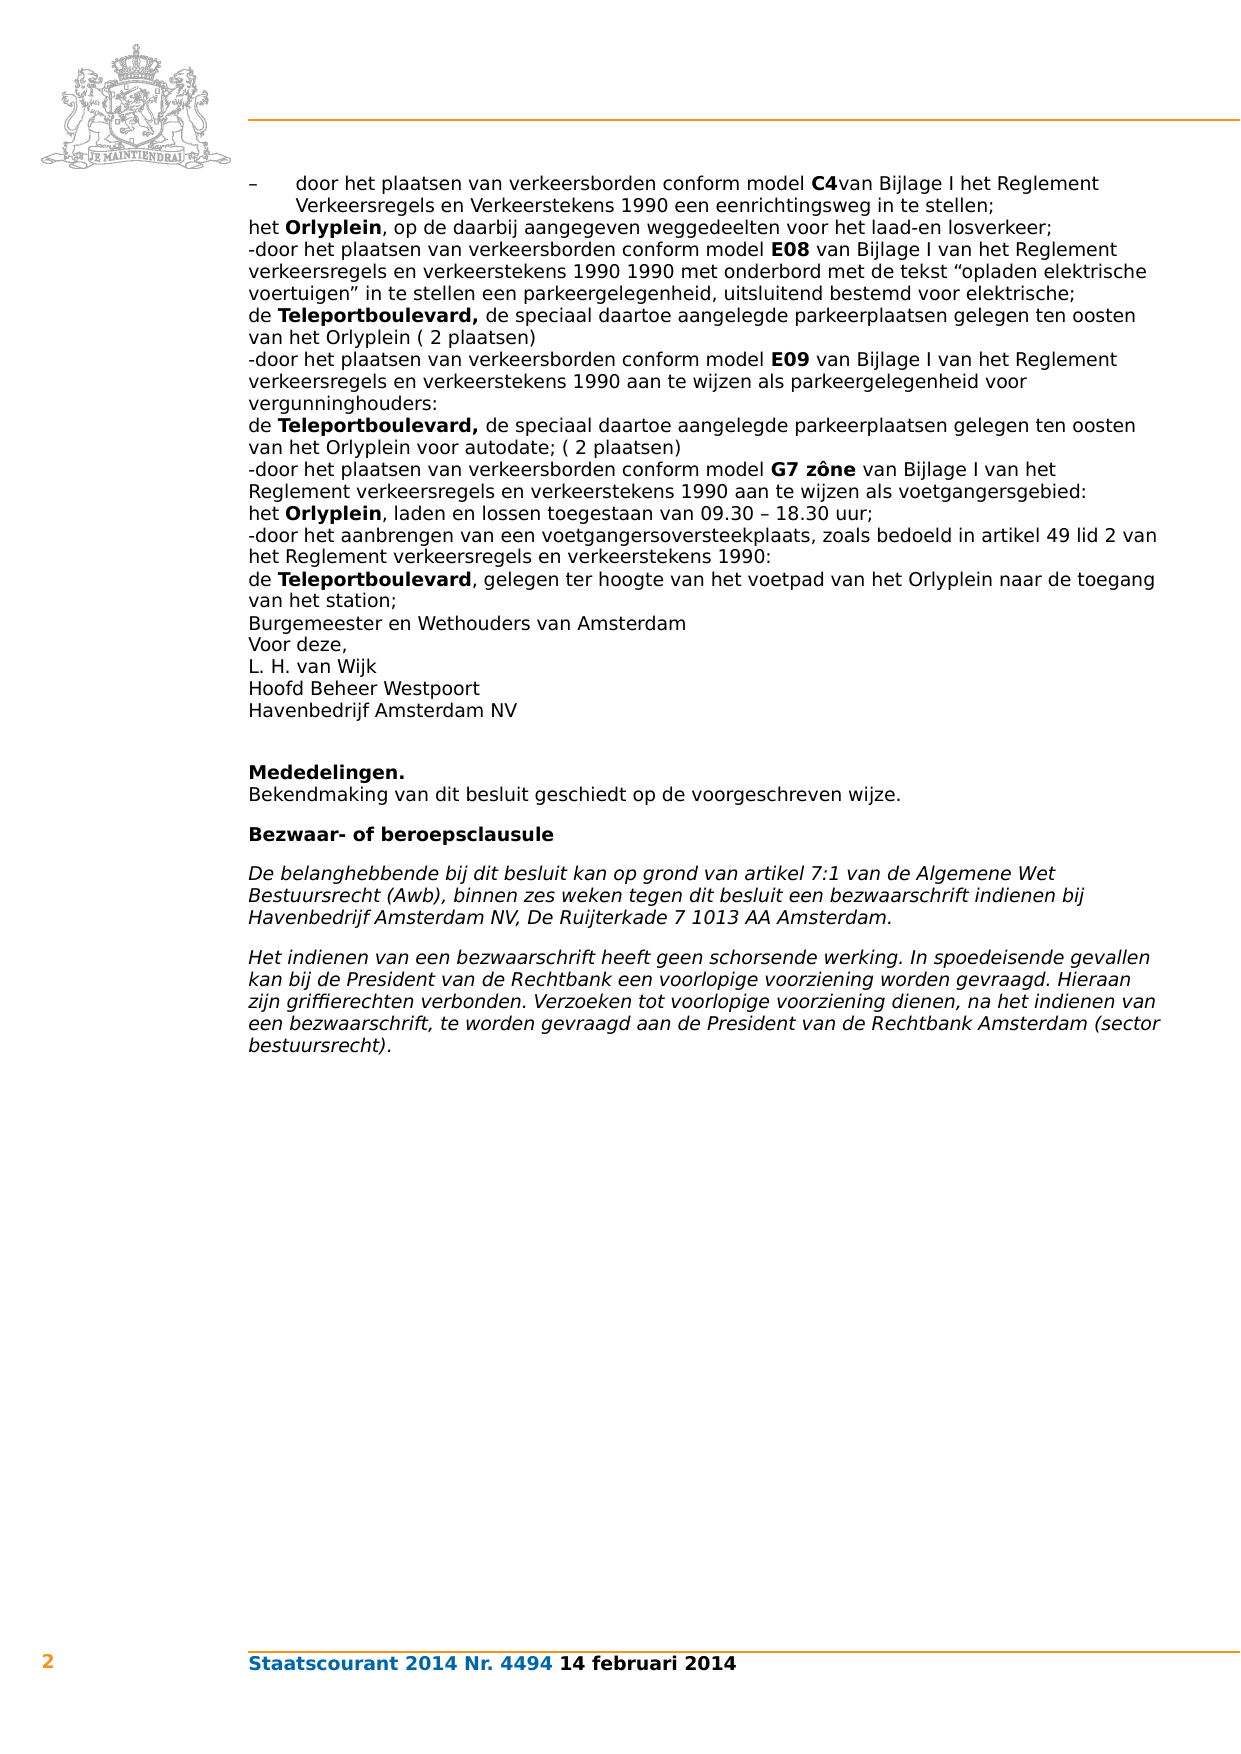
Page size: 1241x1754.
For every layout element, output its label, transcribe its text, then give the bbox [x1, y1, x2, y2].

subtitle De belanghebbende bij dit besluit kan op grond van artikel 7:1 van de Algemene Wet Bestuursrecht (Awb), binnen zes weken tegen dit besluit een bezwaarschrift indienen bij Havenbedrijf Amsterdam NV, De Ruijterkade 7 1013 AA Amsterdam. [248, 863, 1163, 929]
text Havenbedrijf Amsterdam NV [248, 700, 1163, 722]
text het Orlyplein, op de daarbij aangegeven weggedeelten voor het laad-en losverkeer; [248, 217, 1163, 239]
text de Teleportboulevard, gelegen ter hoogte van het voetpad van het Orlyplein naar de toegang van het station; [248, 568, 1163, 612]
text Voor deze, [248, 634, 1163, 656]
text Bekendmaking van dit besluit geschiedt op de voorgeschreven wijze. [248, 784, 1163, 806]
text de Teleportboulevard, de speciaal daartoe aangelegde parkeerplaatsen gelegen ten oosten van het Orlyplein ( 2 plaatsen) [248, 305, 1163, 349]
picture [41, 44, 231, 169]
text -door het plaatsen van verkeersborden conform model E09 van Bijlage I van het Reglement verkeersregels en verkeerstekens 1990 aan te wijzen als parkeergelegenheid voor vergunninghouders: [248, 349, 1163, 414]
text Burgemeester en Wethouders van Amsterdam [248, 612, 1163, 634]
list door het plaatsen van verkeersborden conform model C4van Bijlage I het Reglement Verkeersregels en Verkeerstekens 1990 een eenrichtingsweg in te stellen; [248, 173, 1163, 217]
text het Orlyplein, laden en lossen toegestaan van 09.30 – 18.30 uur; [248, 502, 1163, 524]
text L. H. van Wijk [248, 656, 1163, 678]
text de Teleportboulevard, de speciaal daartoe aangelegde parkeerplaatsen gelegen ten oosten van het Orlyplein voor autodate; ( 2 plaatsen) [248, 414, 1163, 458]
text -door het plaatsen van verkeersborden conform model G7 zône van Bijlage I van het Reglement verkeersregels en verkeerstekens 1990 aan te wijzen als voetgangersgebied: [248, 458, 1163, 502]
subtitle Mededelingen. [248, 762, 1163, 784]
subtitle Het indienen van een bezwaarschrift heeft geen schorsende werking. In spoedeisende gevallen kan bij de President van de Rechtbank een voorlopige voorziening worden gevraagd. Hieraan zijn griffierechten verbonden. Verzoeken tot voorlopige voorziening dienen, na het indienen van een bezwaarschrift, te worden gevraagd aan de President van de Rechtbank Amsterdam (sector bestuursrecht). [248, 947, 1163, 1057]
subtitle Bezwaar- of beroepsclausule [248, 824, 1163, 846]
text -door het aanbrengen van een voetgangersoversteekplaats, zoals bedoeld in artikel 49 lid 2 van het Reglement verkeersregels en verkeerstekens 1990: [248, 524, 1163, 568]
text Hoofd Beheer Westpoort [248, 678, 1163, 700]
text -door het plaatsen van verkeersborden conform model E08 van Bijlage I van het Reglement verkeersregels en verkeerstekens 1990 1990 met onderbord met de tekst “opladen elektrische voertuigen” in te stellen een parkeergelegenheid, uitsluitend bestemd voor elektrische; [248, 239, 1163, 305]
